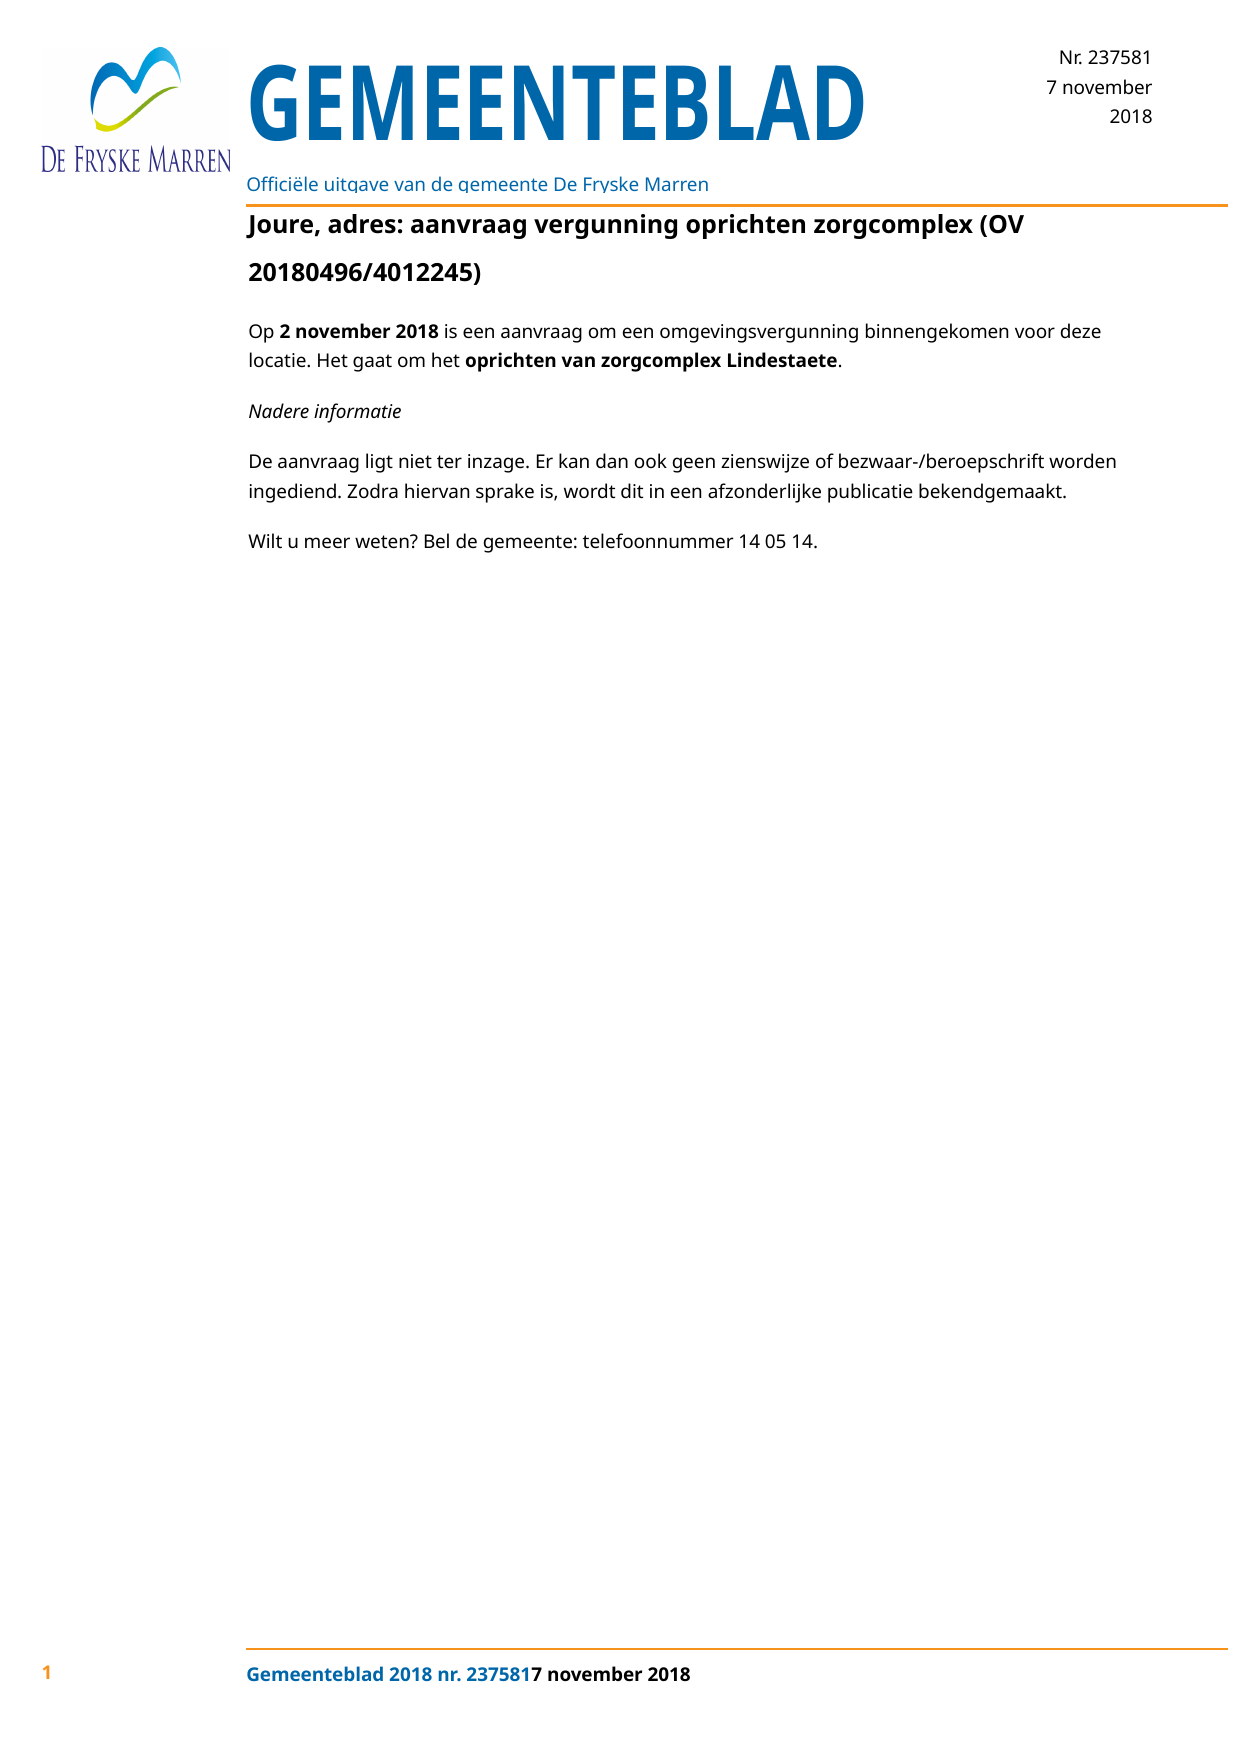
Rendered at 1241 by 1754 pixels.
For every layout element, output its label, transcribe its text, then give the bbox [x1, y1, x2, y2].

text De aanvraag ligt niet ter inzage. Er kan dan ook geen zienswijze of bezwaar-/beroepschrift worden ingediend. Zodra hiervan sprake is, wordt dit in een afzonderlijke publicatie bekendgemaakt. [248, 448, 1152, 504]
text Nadere informatie [248, 398, 1152, 424]
picture [41, 47, 231, 172]
text Wilt u meer weten? Bel de gemeente: telefoonnummer 14 05 14. [248, 528, 1152, 554]
text Joure, adres: aanvraag vergunning oprichten zorgcomplex (OV 20180496/4012245) [248, 207, 1152, 288]
text Op 2 november 2018 is een aanvraag om een omgevingsvergunning binnengekomen voor deze locatie. Het gaat om het oprichten van zorgcomplex Lindestaete. [248, 318, 1152, 373]
